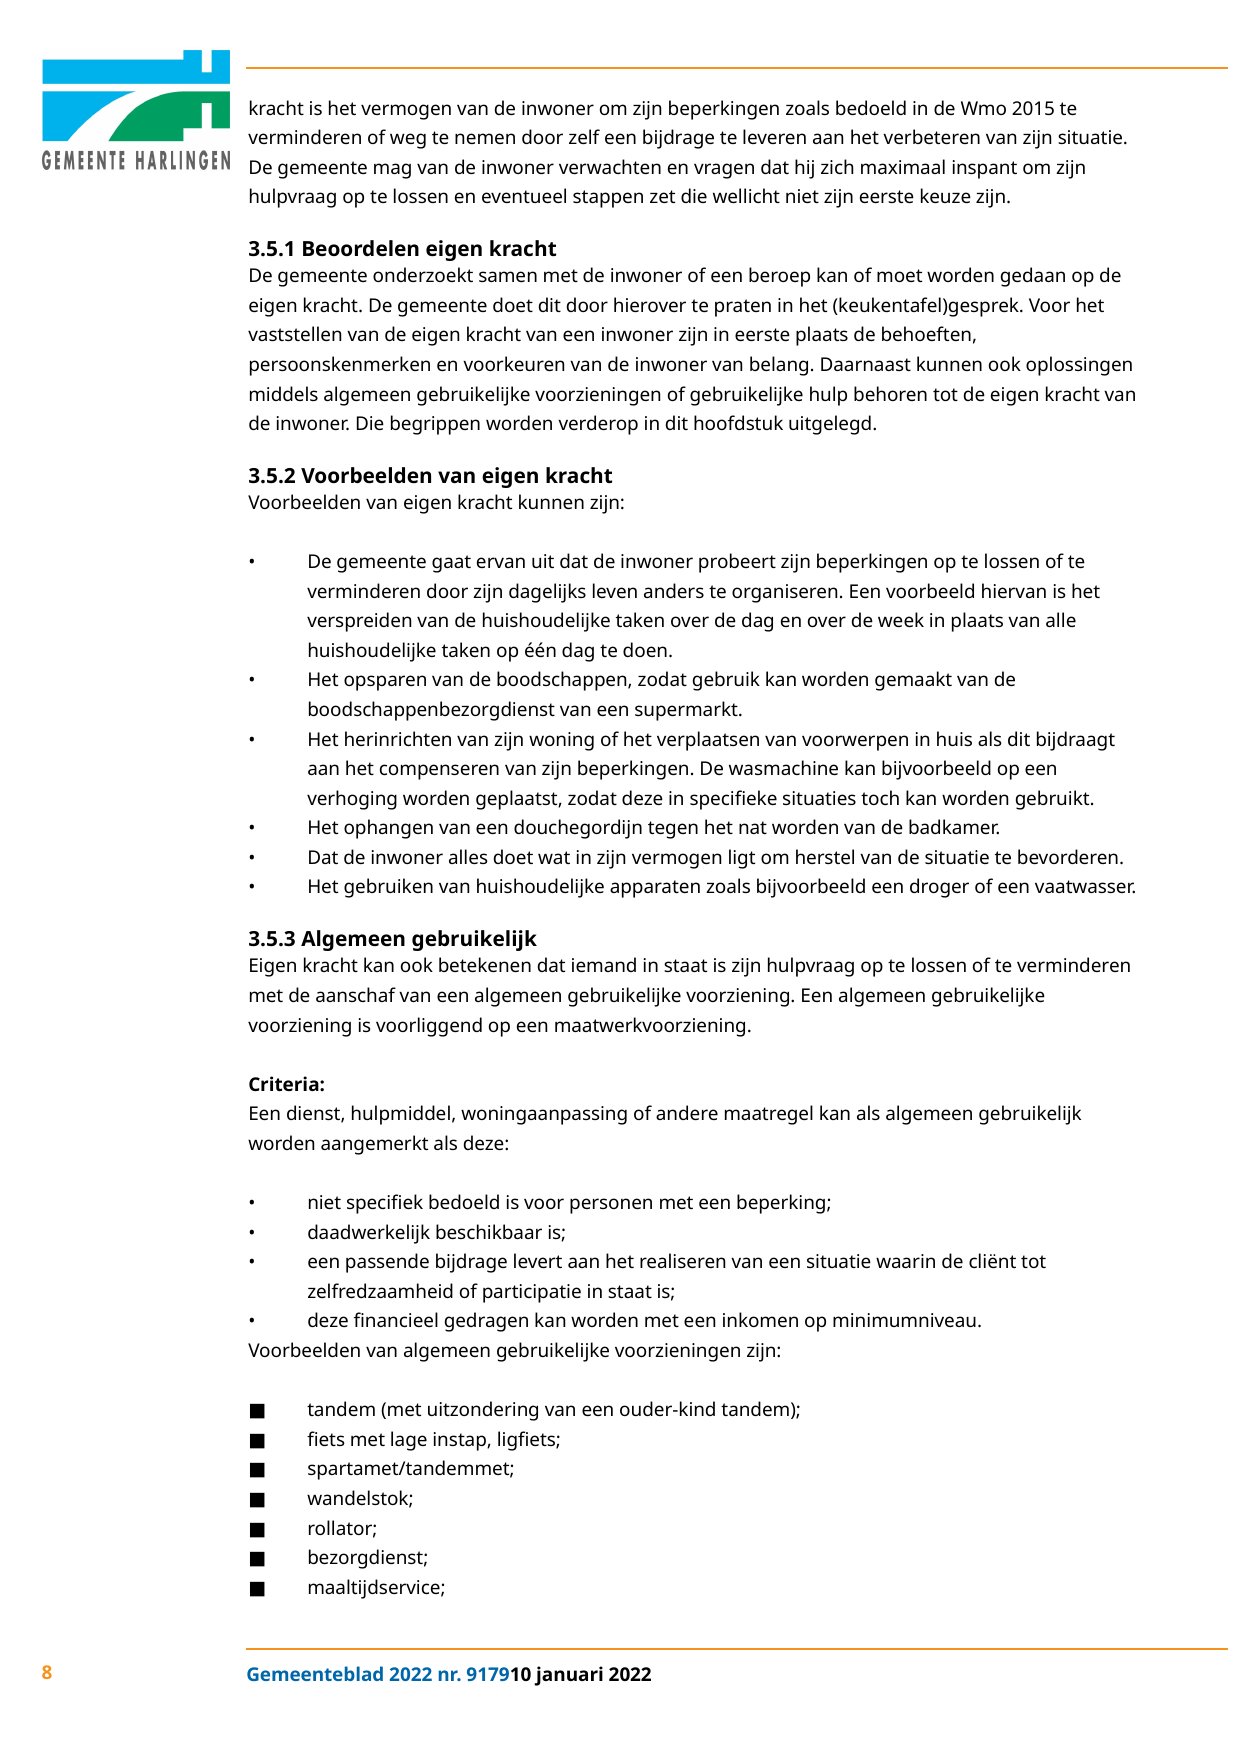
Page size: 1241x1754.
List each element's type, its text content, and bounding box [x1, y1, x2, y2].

list Dat de inwoner alles doet wat in zijn vermogen ligt om herstel van de situatie te bevorderen. [248, 844, 1152, 870]
text De gemeente onderzoekt samen met de inwoner of een beroep kan of moet worden gedaan op de eigen kracht. De gemeente doet dit door hierover te praten in het (keukentafel)gesprek. Voor het vaststellen van de eigen kracht van een inwoner zijn in eerste plaats de behoeften, persoonskenmerken en voorkeuren van de inwoner van belang. Daarnaast kunnen ook oplossingen middels algemeen gebruikelijke voorzieningen of gebruikelijke hulp behoren tot de eigen kracht van de inwoner. Die begrippen worden verderop in dit hoofdstuk uitgelegd. [248, 262, 1152, 436]
list Het ophangen van een douchegordijn tegen het nat worden van de badkamer. [248, 814, 1152, 840]
list wandelstok; [248, 1485, 1152, 1511]
list Het herinrichten van zijn woning of het verplaatsen van voorwerpen in huis als dit bijdraagt aan het compenseren van zijn beperkingen. De wasmachine kan bijvoorbeeld op een verhoging worden geplaatst, zodat deze in specifieke situaties toch kan worden gebruikt. [248, 726, 1152, 811]
text kracht is het vermogen van de inwoner om zijn beperkingen zoals bedoeld in de Wmo 2015 te verminderen of weg te nemen door zelf een bijdrage te leveren aan het verbeteren van zijn situatie. De gemeente mag van de inwoner verwachten en vragen dat hij zich maximaal inspant om zijn hulpvraag op te lossen en eventueel stappen zet die wellicht niet zijn eerste keuze zijn. [248, 95, 1152, 209]
text 3.5.1 Beoordelen eigen kracht [248, 234, 1152, 262]
list De gemeente gaat ervan uit dat de inwoner probeert zijn beperkingen op te lossen of te verminderen door zijn dagelijks leven anders te organiseren. Een voorbeeld hiervan is het verspreiden van de huishoudelijke taken over de dag en over de week in plaats van alle huishoudelijke taken op één dag te doen. [248, 548, 1152, 663]
list Het gebruiken van huishoudelijke apparaten zoals bijvoorbeeld een droger of een vaatwasser. [248, 874, 1152, 899]
list rollator; [248, 1515, 1152, 1540]
text Voorbeelden van eigen kracht kunnen zijn: [248, 489, 1152, 515]
text Eigen kracht kan ook betekenen dat iemand in staat is zijn hulpvraag op te lossen of te verminderen met de aanschaf van een algemeen gebruikelijke voorziening. Een algemeen gebruikelijke voorziening is voorliggend op een maatwerkvoorziening. [248, 953, 1152, 1037]
list deze financieel gedragen kan worden met een inkomen op minimumniveau. [248, 1308, 1152, 1333]
list fiets met lage instap, ligfiets; [248, 1426, 1152, 1452]
list niet specifiek bedoeld is voor personen met een beperking; [248, 1189, 1152, 1215]
list spartamet/tandemmet; [248, 1456, 1152, 1481]
text Criteria: [248, 1071, 1152, 1097]
list daadwerkelijk beschikbaar is; [248, 1219, 1152, 1244]
list maaltijdservice; [248, 1574, 1152, 1599]
list tandem (met uitzondering van een ouder-kind tandem); [248, 1396, 1152, 1422]
list Het opsparen van de boodschappen, zodat gebruik kan worden gemaakt van de boodschappenbezorgdienst van een supermarkt. [248, 667, 1152, 722]
text 3.5.3 Algemeen gebruikelijk [248, 924, 1152, 953]
text Voorbeelden van algemeen gebruikelijke voorzieningen zijn: [248, 1337, 1152, 1363]
text 3.5.2 Voorbeelden van eigen kracht [248, 461, 1152, 489]
picture [41, 47, 231, 172]
list bezorgdienst; [248, 1544, 1152, 1570]
text Een dienst, hulpmiddel, woningaanpassing of andere maatregel kan als algemeen gebruikelijk worden aangemerkt als deze: [248, 1101, 1152, 1156]
list een passende bijdrage levert aan het realiseren van een situatie waarin de cliënt tot zelfredzaamheid of participatie in staat is; [248, 1248, 1152, 1304]
